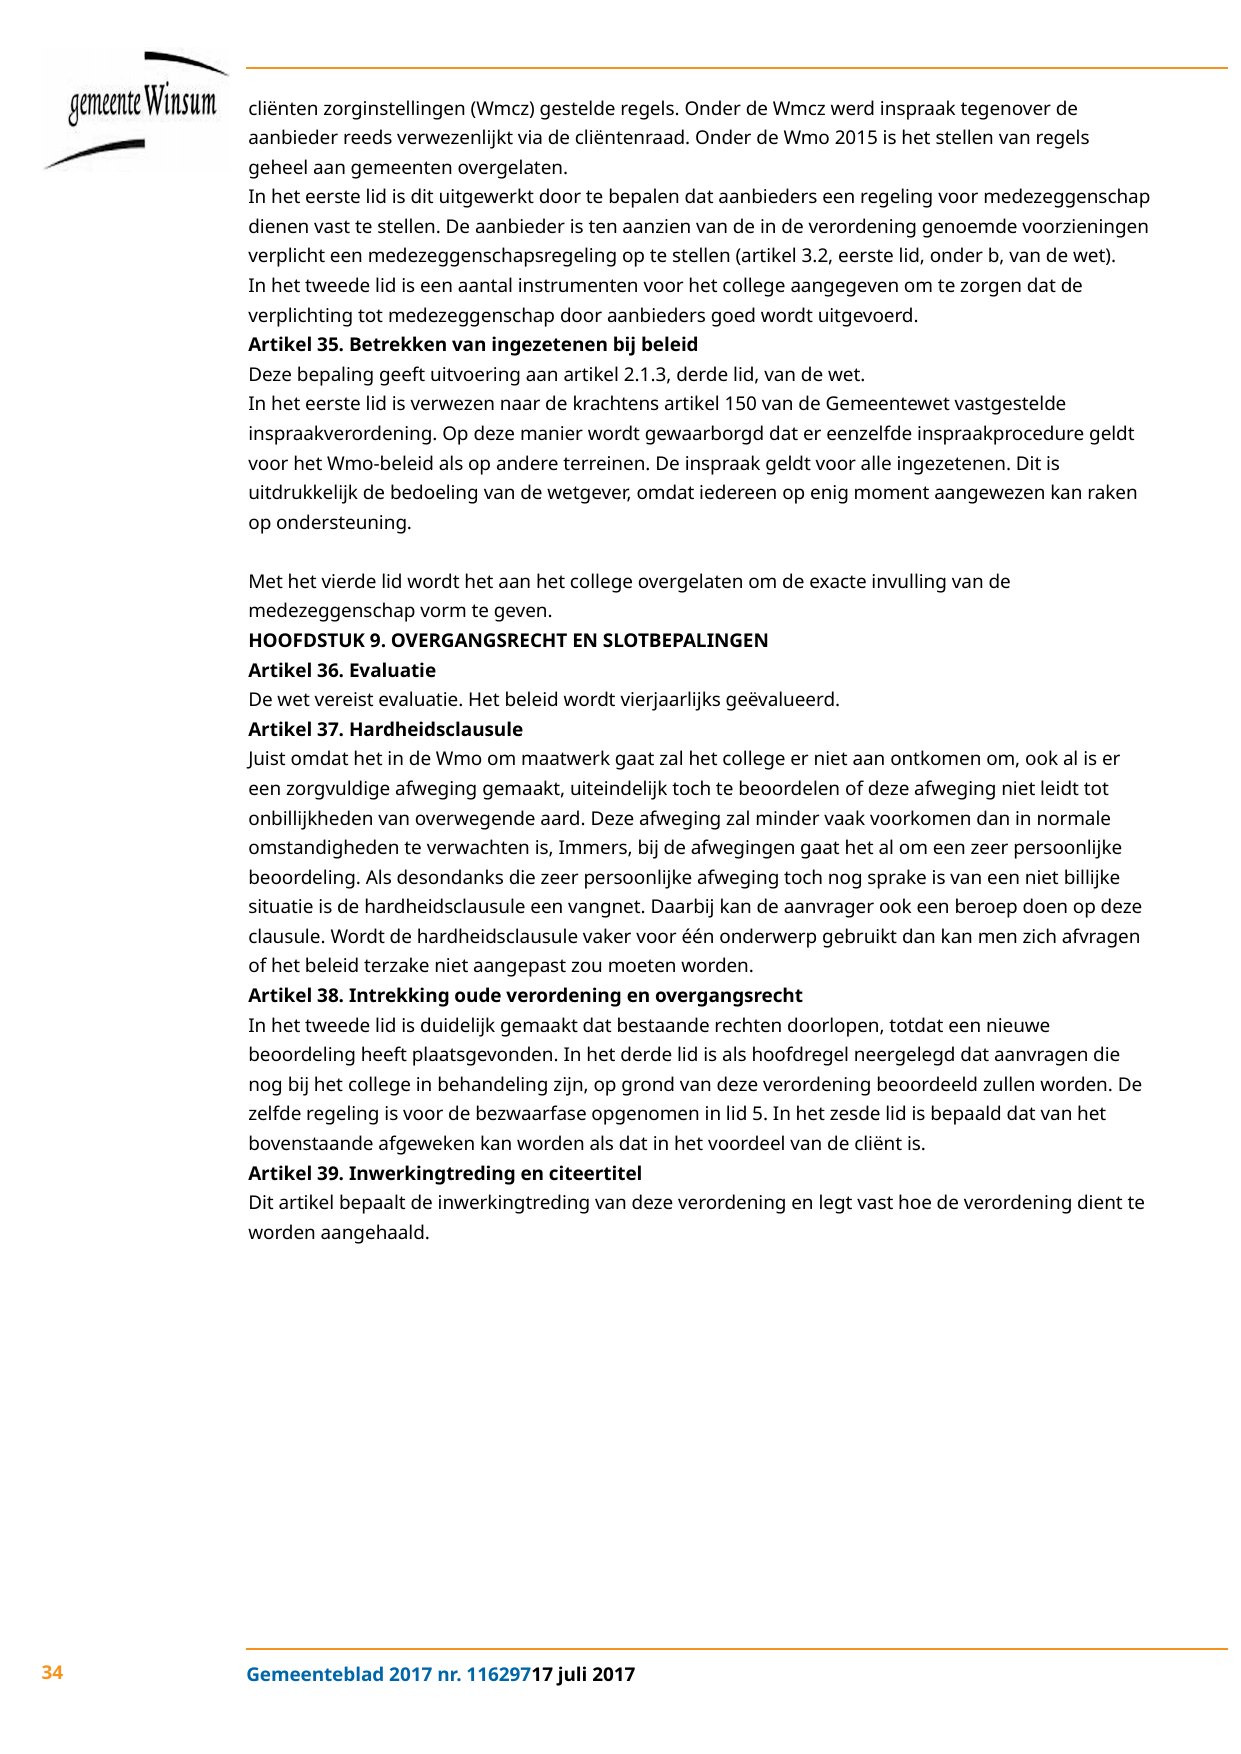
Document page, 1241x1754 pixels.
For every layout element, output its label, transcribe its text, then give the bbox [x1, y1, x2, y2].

text Artikel 38. Intrekking oude verordening en overgangsrecht [248, 982, 1152, 1008]
text De wet vereist evaluatie. Het beleid wordt vierjaarlijks geëvalueerd. [248, 686, 1152, 712]
text Juist omdat het in de Wmo om maatwerk gaat zal het college er niet aan ontkomen om, ook al is er een zorgvuldige afweging gemaakt, uiteindelijk toch te beoordelen of deze afweging niet leidt tot onbillijkheden van overwegende aard. Deze afweging zal minder vaak voorkomen dan in normale omstandigheden te verwachten is, Immers, bij de afwegingen gaat het al om een zeer persoonlijke beoordeling. Als desondanks die zeer persoonlijke afweging toch nog sprake is van een niet billijke situatie is de hardheidsclausule een vangnet. Daarbij kan de aanvrager ook een beroep doen op deze clausule. Wordt de hardheidsclausule vaker voor één onderwerp gebruikt dan kan men zich afvragen of het beleid terzake niet aangepast zou moeten worden. [248, 746, 1152, 978]
text Dit artikel bepaalt de inwerkingtreding van deze verordening en legt vast hoe de verordening dient te worden aangehaald. [248, 1189, 1152, 1245]
text Artikel 35. Betrekken van ingezetenen bij beleid [248, 331, 1152, 357]
picture [41, 47, 231, 172]
text HOOFDSTUK 9. OVERGANGSRECHT EN SLOTBEPALINGEN [248, 627, 1152, 653]
text In het tweede lid is een aantal instrumenten voor het college aangegeven om te zorgen dat de verplichting tot medezeggenschap door aanbieders goed wordt uitgevoerd. [248, 272, 1152, 328]
text cliënten zorginstellingen (Wmcz) gestelde regels. Onder de Wmcz werd inspraak tegenover de aanbieder reeds verwezenlijkt via de cliëntenraad. Onder de Wmo 2015 is het stellen van regels geheel aan gemeenten overgelaten. [248, 95, 1152, 180]
text Deze bepaling geeft uitvoering aan artikel 2.1.3, derde lid, van de wet. [248, 361, 1152, 387]
text In het tweede lid is duidelijk gemaakt dat bestaande rechten doorlopen, totdat een nieuwe beoordeling heeft plaatsgevonden. In het derde lid is als hoofdregel neergelegd dat aanvragen die nog bij het college in behandeling zijn, op grond van deze verordening beoordeeld zullen worden. De zelfde regeling is voor de bezwaarfase opgenomen in lid 5. In het zesde lid is bepaald dat van het bovenstaande afgeweken kan worden als dat in het voordeel van de cliënt is. [248, 1012, 1152, 1156]
text Met het vierde lid wordt het aan het college overgelaten om de exacte invulling van de medezeggenschap vorm te geven. [248, 568, 1152, 623]
text In het eerste lid is verwezen naar de krachtens artikel 150 van de Gemeentewet vastgestelde inspraakverordening. Op deze manier wordt gewaarborgd dat er eenzelfde inspraakprocedure geldt voor het Wmo-beleid als op andere terreinen. De inspraak geldt voor alle ingezetenen. Dit is uitdrukkelijk de bedoeling van de wetgever, omdat iedereen op enig moment aangewezen kan raken op ondersteuning. [248, 391, 1152, 535]
text Artikel 36. Evaluatie [248, 657, 1152, 683]
text In het eerste lid is dit uitgewerkt door te bepalen dat aanbieders een regeling voor medezeggenschap dienen vast te stellen. De aanbieder is ten aanzien van de in de verordening genoemde voorzieningen verplicht een medezeggenschapsregeling op te stellen (artikel 3.2, eerste lid, onder b, van de wet). [248, 183, 1152, 268]
text Artikel 39. Inwerkingtreding en citeertitel [248, 1160, 1152, 1186]
text Artikel 37. Hardheidsclausule [248, 716, 1152, 742]
